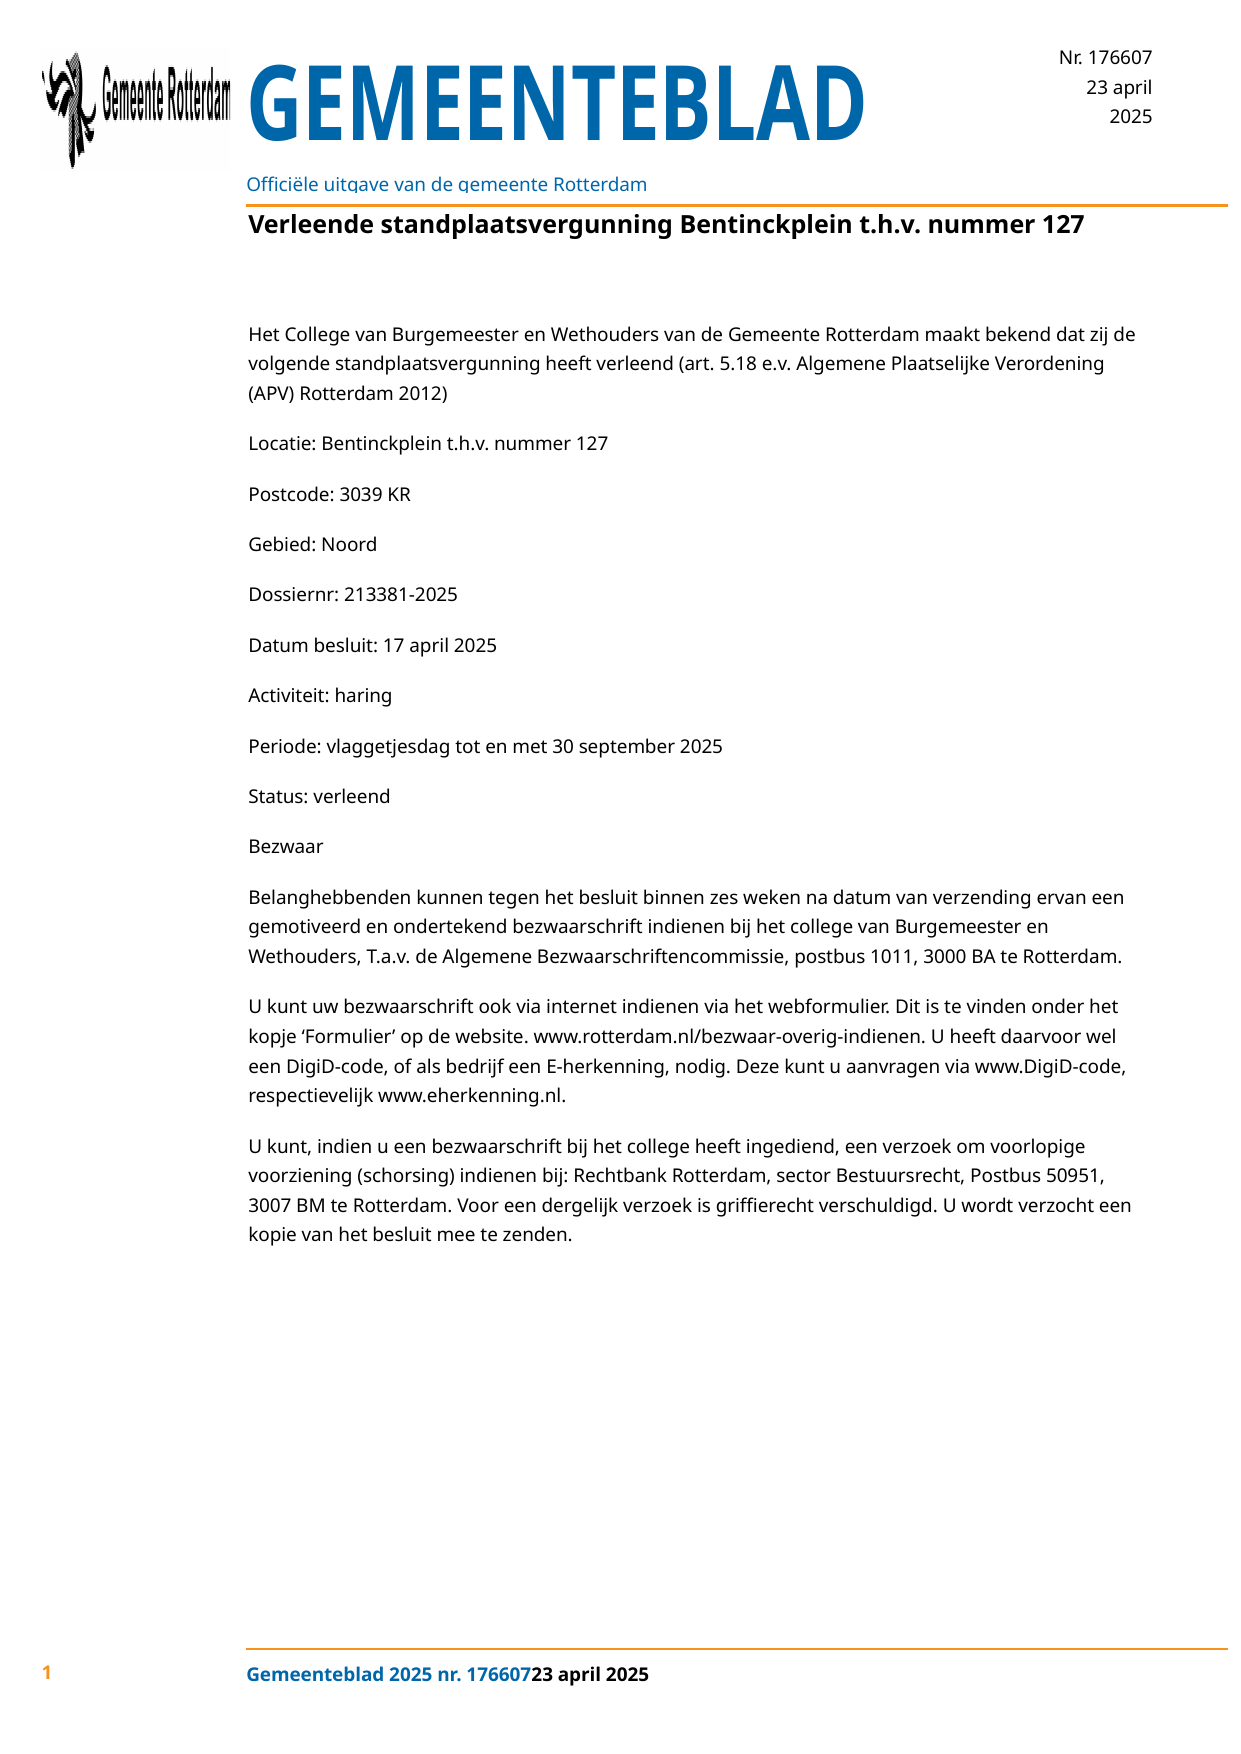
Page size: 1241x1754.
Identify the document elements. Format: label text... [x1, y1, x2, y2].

text Dossiernr: 213381-2025 [248, 582, 1152, 607]
text Locatie: Bentinckplein t.h.v. nummer 127 [248, 430, 1152, 456]
text Postcode: 3039 KR [248, 481, 1152, 506]
text Belanghebbenden kunnen tegen het besluit binnen zes weken na datum van verzending ervan een gemotiveerd en ondertekend bezwaarschrift indienen bij het college van Burgemeester en Wethouders, T.a.v. de Algemene Bezwaarschriftencommissie, postbus 1011, 3000 BA te Rotterdam. [248, 884, 1152, 969]
text Activiteit: haring [248, 682, 1152, 708]
text Het College van Burgemeester en Wethouders van de Gemeente Rotterdam maakt bekend dat zij de volgende standplaatsvergunning heeft verleend (art. 5.18 e.v. Algemene Plaatselijke Verordening (APV) Rotterdam 2012) [248, 321, 1152, 406]
text Status: verleend [248, 783, 1152, 809]
text Verleende standplaatsvergunning Bentinckplein t.h.v. nummer 127 [248, 207, 1152, 241]
picture [41, 47, 231, 172]
text Gebied: Noord [248, 531, 1152, 557]
text U kunt uw bezwaarschrift ook via internet indienen via het webformulier. Dit is te vinden onder het kopje ‘Formulier’ op de website. www.rotterdam.nl/bezwaar-overig-indienen. U heeft daarvoor wel een DigiD-code, of als bedrijf een E-herkenning, nodig. Deze kunt u aanvragen via www.DigiD-code, respectievelijk www.eherkenning.nl. [248, 994, 1152, 1108]
text Periode: vlaggetjesdag tot en met 30 september 2025 [248, 733, 1152, 758]
text U kunt, indien u een bezwaarschrift bij het college heeft ingediend, een verzoek om voorlopige voorziening (schorsing) indienen bij: Rechtbank Rotterdam, sector Bestuursrecht, Postbus 50951, 3007 BM te Rotterdam. Voor een dergelijk verzoek is griffierecht verschuldigd. U wordt verzocht een kopie van het besluit mee te zenden. [248, 1133, 1152, 1247]
text Datum besluit: 17 april 2025 [248, 632, 1152, 658]
text Bezwaar [248, 834, 1152, 859]
